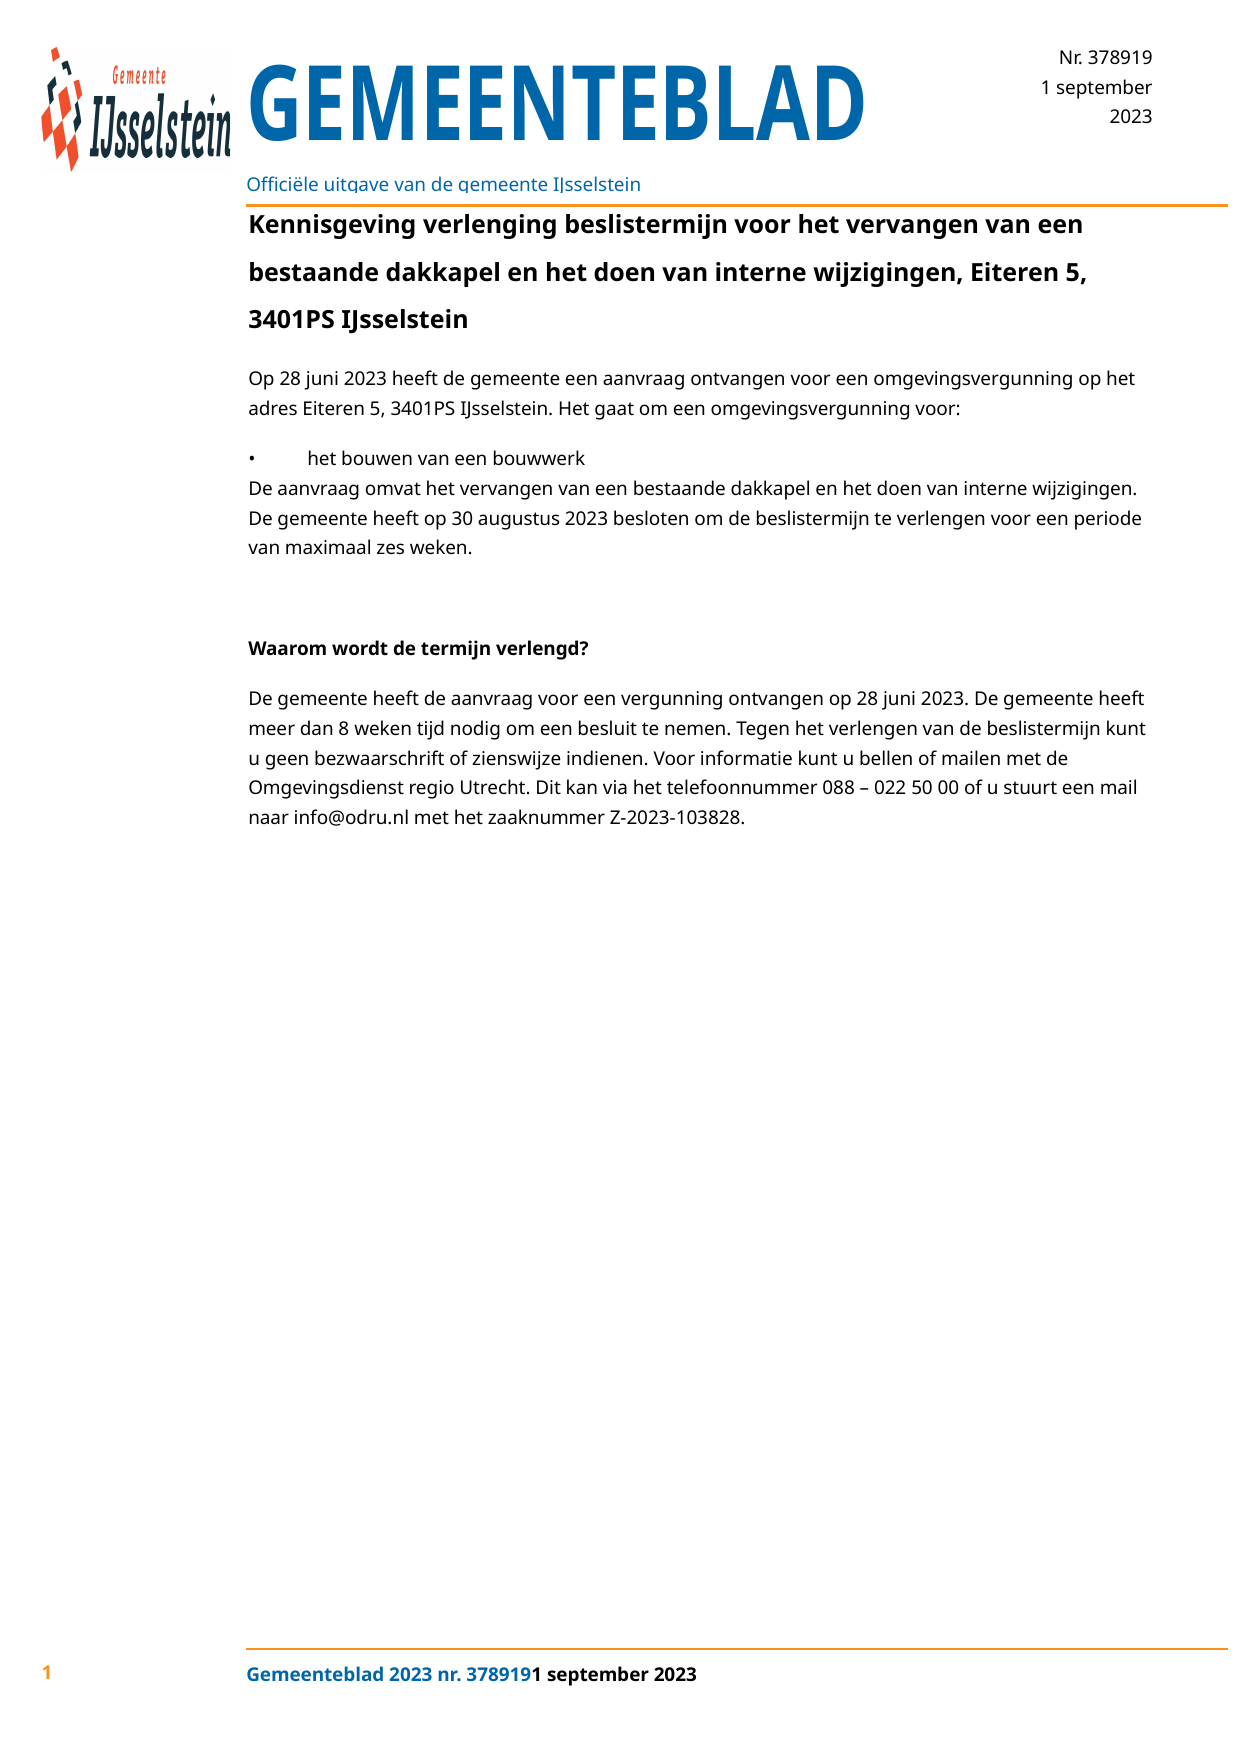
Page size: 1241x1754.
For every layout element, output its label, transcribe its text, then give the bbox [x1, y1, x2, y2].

text De aanvraag omvat het vervangen van een bestaande dakkapel en het doen van interne wijzigingen. De gemeente heeft op 30 augustus 2023 besloten om de beslistermijn te verlengen voor een periode van maximaal zes weken. [248, 475, 1152, 560]
text De gemeente heeft de aanvraag voor een vergunning ontvangen op 28 juni 2023. De gemeente heeft meer dan 8 weken tijd nodig om een besluit te nemen. Tegen het verlengen van de beslistermijn kunt u geen bezwaarschrift of zienswijze indienen. Voor informatie kunt u bellen of mailen met de Omgevingsdienst regio Utrecht. Dit kan via het telefoonnummer 088 – 022 50 00 of u stuurt een mail naar info@odru.nl met het zaaknummer Z-2023-103828. [248, 686, 1152, 829]
picture [41, 47, 231, 172]
text Waarom wordt de termijn verlengd? [248, 635, 1152, 661]
list het bouwen van een bouwwerk [248, 446, 1152, 471]
text Kennisgeving verlenging beslistermijn voor het vervangen van een bestaande dakkapel en het doen van interne wijzigingen, Eiteren 5, 3401PS IJsselstein [248, 207, 1152, 336]
text Op 28 juni 2023 heeft de gemeente een aanvraag ontvangen voor een omgevingsvergunning op het adres Eiteren 5, 3401PS IJsselstein. Het gaat om een omgevingsvergunning voor: [248, 366, 1152, 421]
